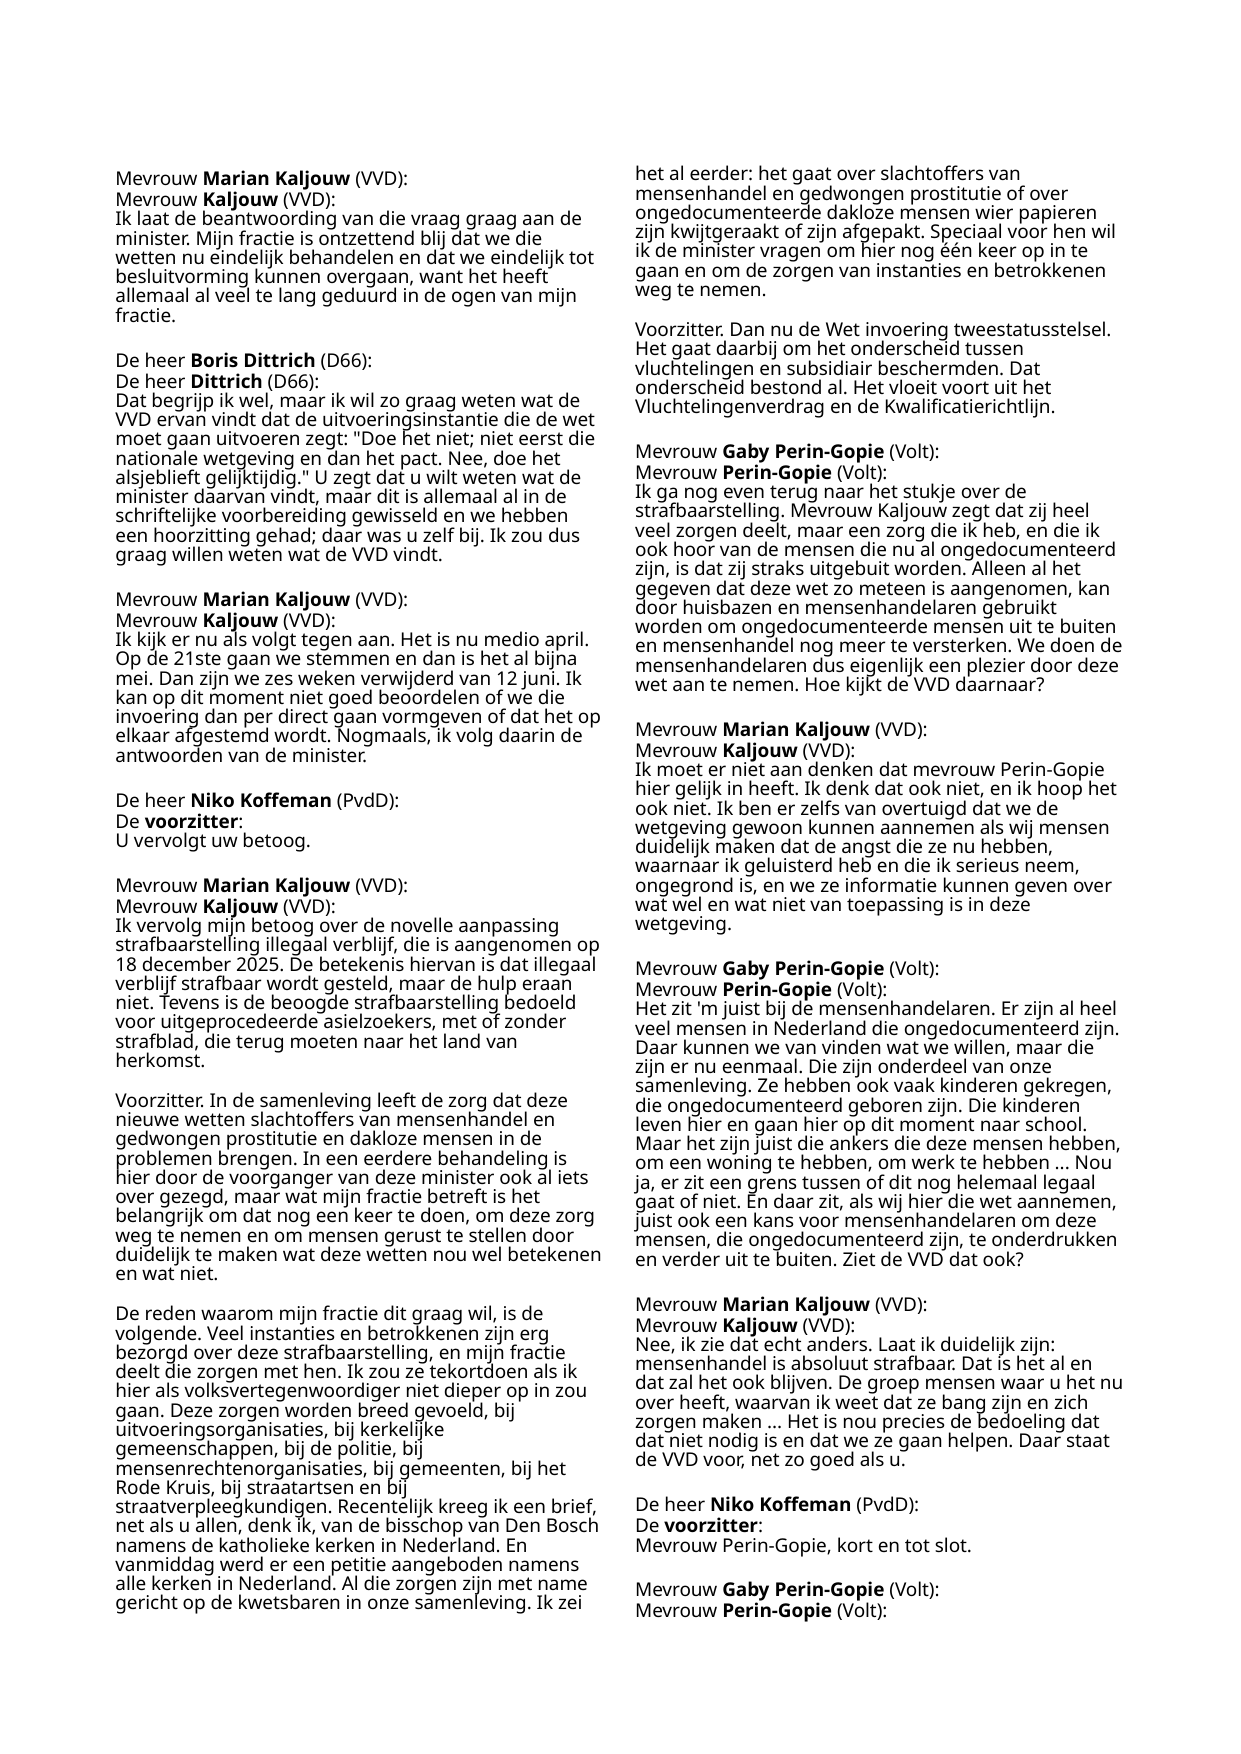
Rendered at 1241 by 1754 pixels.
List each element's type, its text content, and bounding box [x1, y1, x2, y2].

text Mevrouw Marian Kaljouw (VVD): [115, 586, 605, 612]
text De heer Boris Dittrich (D66): [115, 347, 605, 373]
text De reden waarom mijn fractie dit graag wil, is de volgende. Veel instanties en betrokkenen zijn erg bezorgd over deze strafbaarstelling, en mijn fractie deelt die zorgen met hen. Ik zou ze tekortdoen als ik hier als volksvertegenwoordiger niet dieper op in zou gaan. Deze zorgen worden breed gevoeld, bij uitvoeringsorganisaties, bij kerkelijke gemeenschappen, bij de politie, bij mensenrechtenorganisaties, bij gemeenten, bij het Rode Kruis, bij straatartsen en bij straatverpleegkundigen. Recentelijk kreeg ik een brief, net als u allen, denk ik, van de bisschop van Den Bosch namens de katholieke kerken in Nederland. En vanmiddag werd er een petitie aangeboden namens alle kerken in Nederland. Al die zorgen zijn met name gericht op de kwetsbaren in onze samenleving. Ik zei [115, 1305, 605, 1614]
text Voorzitter. In de samenleving leeft de zorg dat deze nieuwe wetten slachtoffers van mensenhandel en gedwongen prostitutie en dakloze mensen in de problemen brengen. In een eerdere behandeling is hier door de voorganger van deze minister ook al iets over gezegd, maar wat mijn fractie betreft is het belangrijk om dat nog een keer te doen, om deze zorg weg te nemen en om mensen gerust te stellen door duidelijk te maken wat deze wetten nou wel betekenen en wat niet. [115, 1092, 605, 1284]
text Mevrouw Perin-Gopie (Volt): [635, 464, 1125, 483]
text Mevrouw Kaljouw (VVD): [115, 191, 605, 210]
text De heer Dittrich (D66): [115, 373, 605, 392]
text Mevrouw Perin-Gopie (Volt): [635, 981, 1125, 1000]
text Mevrouw Kaljouw (VVD): [635, 1317, 1125, 1336]
text De heer Niko Koffeman (PvdD): [635, 1492, 1125, 1517]
text het al eerder: het gaat over slachtoffers van mensenhandel en gedwongen prostitutie of over ongedocumenteerde dakloze mensen wier papieren zijn kwijtgeraakt of zijn afgepakt. Speciaal voor hen wil ik de minister vragen om hier nog één keer op in te gaan en om de zorgen van instanties en betrokkenen weg te nemen. [635, 165, 1125, 300]
text Mevrouw Marian Kaljouw (VVD): [635, 1291, 1125, 1317]
text Ik laat de beantwoording van die vraag graag aan de minister. Mijn fractie is ontzettend blij dat we die wetten nu eindelijk behandelen en dat we eindelijk tot besluitvorming kunnen overgaan, want het heeft allemaal al veel te lang geduurd in de ogen van mijn fractie. [115, 210, 605, 326]
text Het zit 'm juist bij de mensenhandelaren. Er zijn al heel veel mensen in Nederland die ongedocumenteerd zijn. Daar kunnen we van vinden wat we willen, maar die zijn er nu eenmaal. Die zijn onderdeel van onze samenleving. Ze hebben ook vaak kinderen gekregen, die ongedocumenteerd geboren zijn. Die kinderen leven hier en gaan hier op dit moment naar school. Maar het zijn juist die ankers die deze mensen hebben, om een woning te hebben, om werk te hebben ... Nou ja, er zit een grens tussen of dit nog helemaal legaal gaat of niet. En daar zit, als wij hier die wet aannemen, juist ook een kans voor mensenhandelaren om deze mensen, die ongedocumenteerd zijn, te onderdrukken en verder uit te buiten. Ziet de VVD dat ook? [635, 1000, 1125, 1270]
text Mevrouw Perin-Gopie, kort en tot slot. [635, 1537, 1125, 1556]
text De heer Niko Koffeman (PvdD): [115, 787, 605, 813]
text Mevrouw Marian Kaljouw (VVD): [115, 165, 605, 191]
text Mevrouw Gaby Perin-Gopie (Volt): [635, 955, 1125, 981]
text Ik vervolg mijn betoog over de novelle aanpassing strafbaarstelling illegaal verblijf, die is aangenomen op 18 december 2025. De betekenis hiervan is dat illegaal verblijf strafbaar wordt gesteld, maar de hulp eraan niet. Tevens is de beoogde strafbaarstelling bedoeld voor uitgeprocedeerde asielzoekers, met of zonder strafblad, die terug moeten naar het land van herkomst. [115, 917, 605, 1071]
text Voorzitter. Dan nu de Wet invoering tweestatusstelsel. Het gaat daarbij om het onderscheid tussen vluchtelingen en subsidiair beschermden. Dat onderscheid bestond al. Het vloeit voort uit het Vluchtelingenverdrag en de Kwalificatierichtlijn. [635, 321, 1125, 417]
text Mevrouw Marian Kaljouw (VVD): [115, 872, 605, 898]
text Mevrouw Gaby Perin-Gopie (Volt): [635, 438, 1125, 464]
text Mevrouw Kaljouw (VVD): [115, 898, 605, 917]
text Mevrouw Marian Kaljouw (VVD): [635, 716, 1125, 742]
text Nee, ik zie dat echt anders. Laat ik duidelijk zijn: mensenhandel is absoluut strafbaar. Dat is het al en dat zal het ook blijven. De groep mensen waar u het nu over heeft, waarvan ik weet dat ze bang zijn en zich zorgen maken ... Het is nou precies de bedoeling dat dat niet nodig is en dat we ze gaan helpen. Daar staat de VVD voor, net zo goed als u. [635, 1336, 1125, 1471]
text Mevrouw Perin-Gopie (Volt): [635, 1602, 1125, 1622]
text U vervolgt uw betoog. [115, 832, 605, 851]
text Ik ga nog even terug naar het stukje over de strafbaarstelling. Mevrouw Kaljouw zegt dat zij heel veel zorgen deelt, maar een zorg die ik heb, en die ik ook hoor van de mensen die nu al ongedocumenteerd zijn, is dat zij straks uitgebuit worden. Alleen al het gegeven dat deze wet zo meteen is aangenomen, kan door huisbazen en mensenhandelaren gebruikt worden om ongedocumenteerde mensen uit te buiten en mensenhandel nog meer te versterken. We doen de mensenhandelaren dus eigenlijk een plezier door deze wet aan te nemen. Hoe kijkt de VVD daarnaar? [635, 483, 1125, 695]
text Mevrouw Gaby Perin-Gopie (Volt): [635, 1577, 1125, 1602]
text De voorzitter: [635, 1517, 1125, 1537]
text De voorzitter: [115, 813, 605, 832]
text Mevrouw Kaljouw (VVD): [635, 742, 1125, 761]
text Dat begrijp ik wel, maar ik wil zo graag weten wat de VVD ervan vindt dat de uitvoeringsinstantie die de wet moet gaan uitvoeren zegt: "Doe het niet; niet eerst die nationale wetgeving en dan het pact. Nee, doe het alsjeblieft gelijktijdig." U zegt dat u wilt weten wat de minister daarvan vindt, maar dit is allemaal al in de schriftelijke voorbereiding gewisseld en we hebben een hoorzitting gehad; daar was u zelf bij. Ik zou dus graag willen weten wat de VVD vindt. [115, 392, 605, 565]
text Ik moet er niet aan denken dat mevrouw Perin-Gopie hier gelijk in heeft. Ik denk dat ook niet, en ik hoop het ook niet. Ik ben er zelfs van overtuigd dat we de wetgeving gewoon kunnen aannemen als wij mensen duidelijk maken dat de angst die ze nu hebben, waarnaar ik geluisterd heb en die ik serieus neem, ongegrond is, en we ze informatie kunnen geven over wat wel en wat niet van toepassing is in deze wetgeving. [635, 761, 1125, 934]
text Mevrouw Kaljouw (VVD): [115, 612, 605, 631]
text Ik kijk er nu als volgt tegen aan. Het is nu medio april. Op de 21ste gaan we stemmen en dan is het al bijna mei. Dan zijn we zes weken verwijderd van 12 juni. Ik kan op dit moment niet goed beoordelen of we die invoering dan per direct gaan vormgeven of dat het op elkaar afgestemd wordt. Nogmaals, ik volg daarin de antwoorden van de minister. [115, 631, 605, 766]
